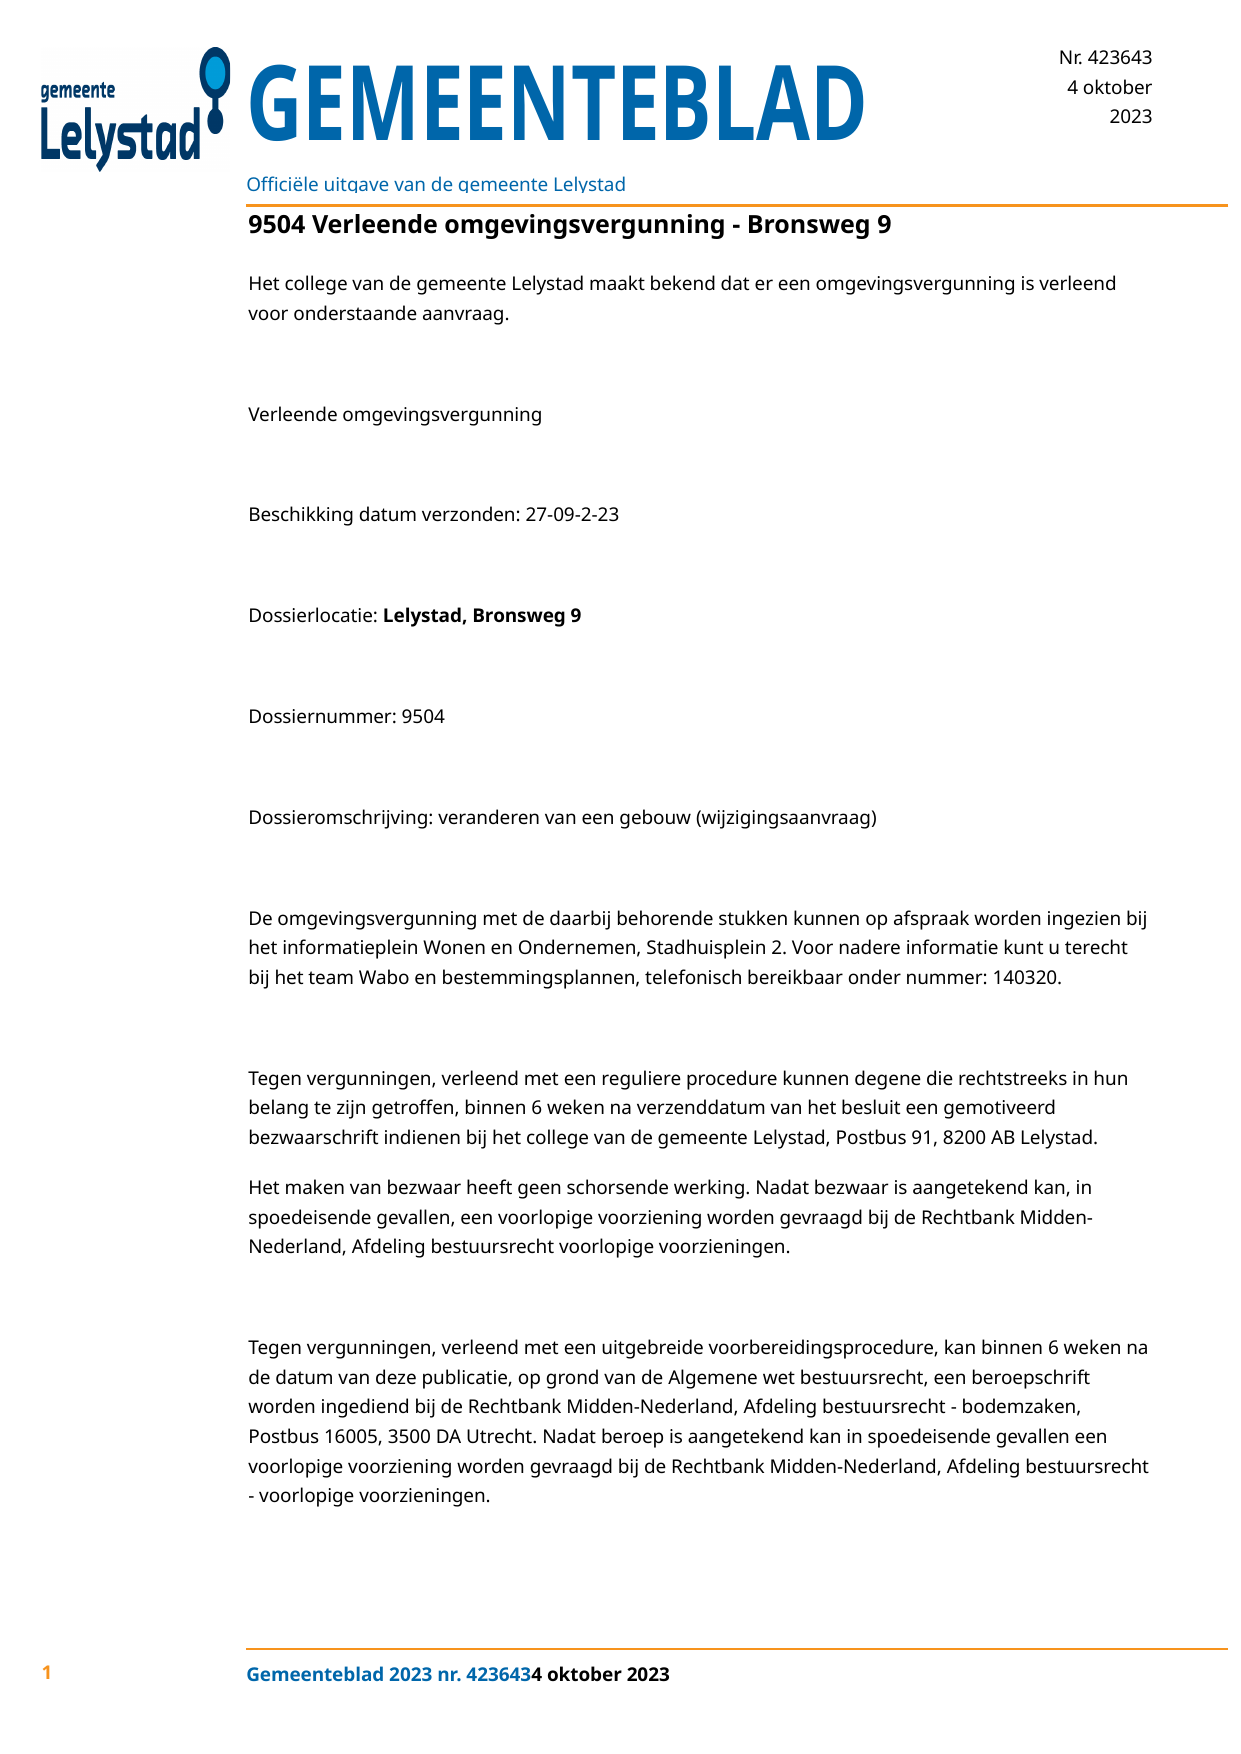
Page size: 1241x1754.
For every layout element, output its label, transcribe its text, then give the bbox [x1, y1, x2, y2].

text 9504 Verleende omgevingsvergunning - Bronsweg 9 [248, 207, 1152, 241]
text Dossiernummer: 9504 [248, 703, 1152, 729]
text Het college van de gemeente Lelystad maakt bekend dat er een omgevingsvergunning is verleend voor onderstaande aanvraag. [248, 270, 1152, 326]
text Het maken van bezwaar heeft geen schorsende werking. Nadat bezwaar is aangetekend kan, in spoedeisende gevallen, een voorlopige voorziening worden gevraagd bij de Rechtbank Midden-Nederland, Afdeling bestuursrecht voorlopige voorzieningen. [248, 1174, 1152, 1259]
picture [41, 47, 231, 172]
text Dossierlocatie: Lelystad, Bronsweg 9 [248, 602, 1152, 628]
text Verleende omgevingsvergunning [248, 401, 1152, 426]
text De omgevingsvergunning met de daarbij behorende stukken kunnen op afspraak worden ingezien bij het informatieplein Wonen en Ondernemen, Stadhuisplein 2. Voor nadere informatie kunt u terecht bij het team Wabo en bestemmingsplannen, telefonisch bereikbaar onder nummer: 140320. [248, 905, 1152, 990]
text Tegen vergunningen, verleend met een uitgebreide voorbereidingsprocedure, kan binnen 6 weken na de datum van deze publicatie, op grond van de Algemene wet bestuursrecht, een beroepschrift worden ingediend bij de Rechtbank Midden-Nederland, Afdeling bestuursrecht - bodemzaken, Postbus 16005, 3500 DA Utrecht. Nadat beroep is aangetekend kan in spoedeisende gevallen een voorlopige voorziening worden gevraagd bij de Rechtbank Midden-Nederland, Afdeling bestuursrecht - voorlopige voorzieningen. [248, 1334, 1152, 1508]
text Dossieromschrijving: veranderen van een gebouw (wijzigingsaanvraag) [248, 804, 1152, 830]
text Beschikking datum verzonden: 27-09-2-23 [248, 502, 1152, 527]
text Tegen vergunningen, verleend met een reguliere procedure kunnen degene die rechtstreeks in hun belang te zijn getroffen, binnen 6 weken na verzenddatum van het besluit een gemotiveerd bezwaarschrift indienen bij het college van de gemeente Lelystad, Postbus 91, 8200 AB Lelystad. [248, 1065, 1152, 1150]
